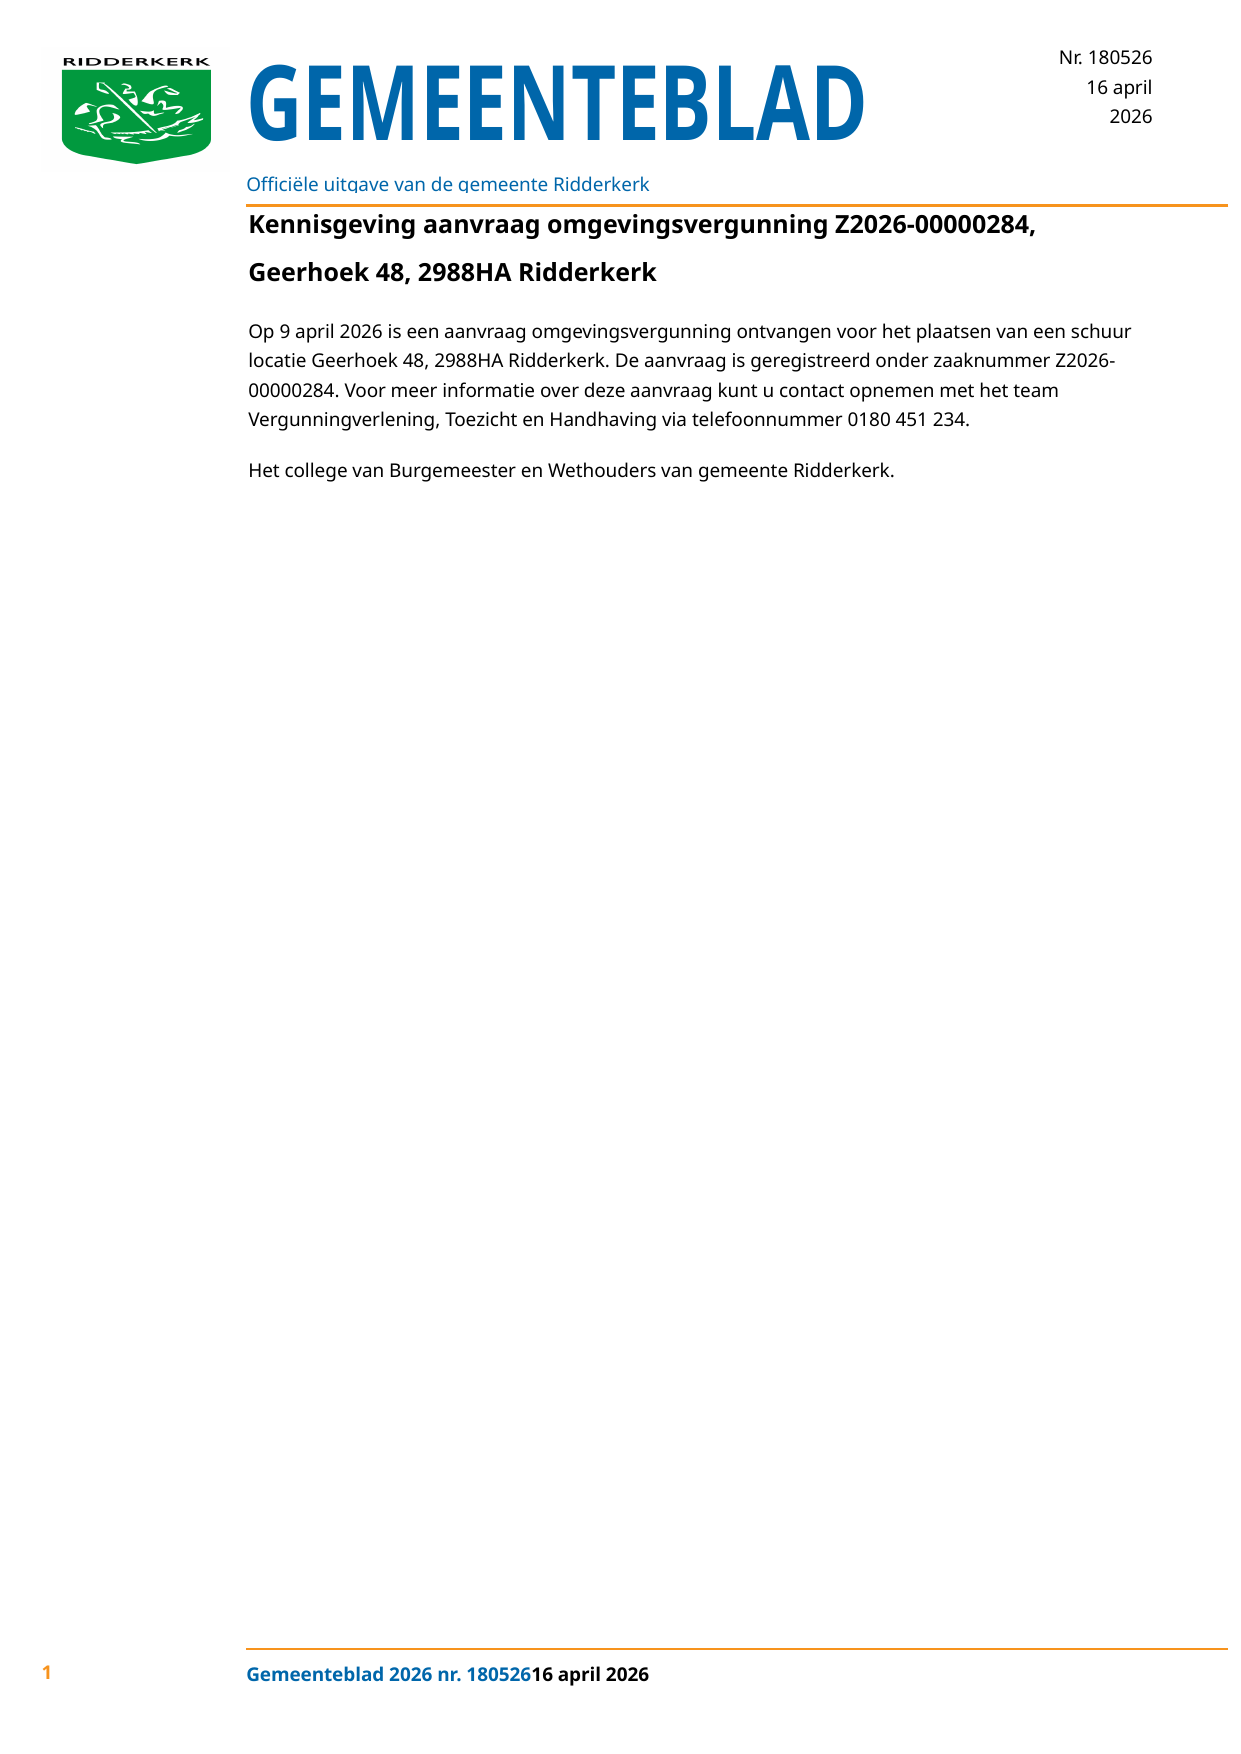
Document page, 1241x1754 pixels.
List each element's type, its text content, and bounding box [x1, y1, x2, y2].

picture [41, 47, 231, 172]
text Kennisgeving aanvraag omgevingsvergunning Z2026-00000284, Geerhoek 48, 2988HA Ridderkerk [248, 207, 1152, 288]
text Het college van Burgemeester en Wethouders van gemeente Ridderkerk. [248, 457, 1152, 483]
text Op 9 april 2026 is een aanvraag omgevingsvergunning ontvangen voor het plaatsen van een schuur locatie Geerhoek 48, 2988HA Ridderkerk. De aanvraag is geregistreerd onder zaaknummer Z2026-00000284. Voor meer informatie over deze aanvraag kunt u contact opnemen met het team Vergunningverlening, Toezicht en Handhaving via telefoonnummer 0180 451 234. [248, 318, 1152, 432]
